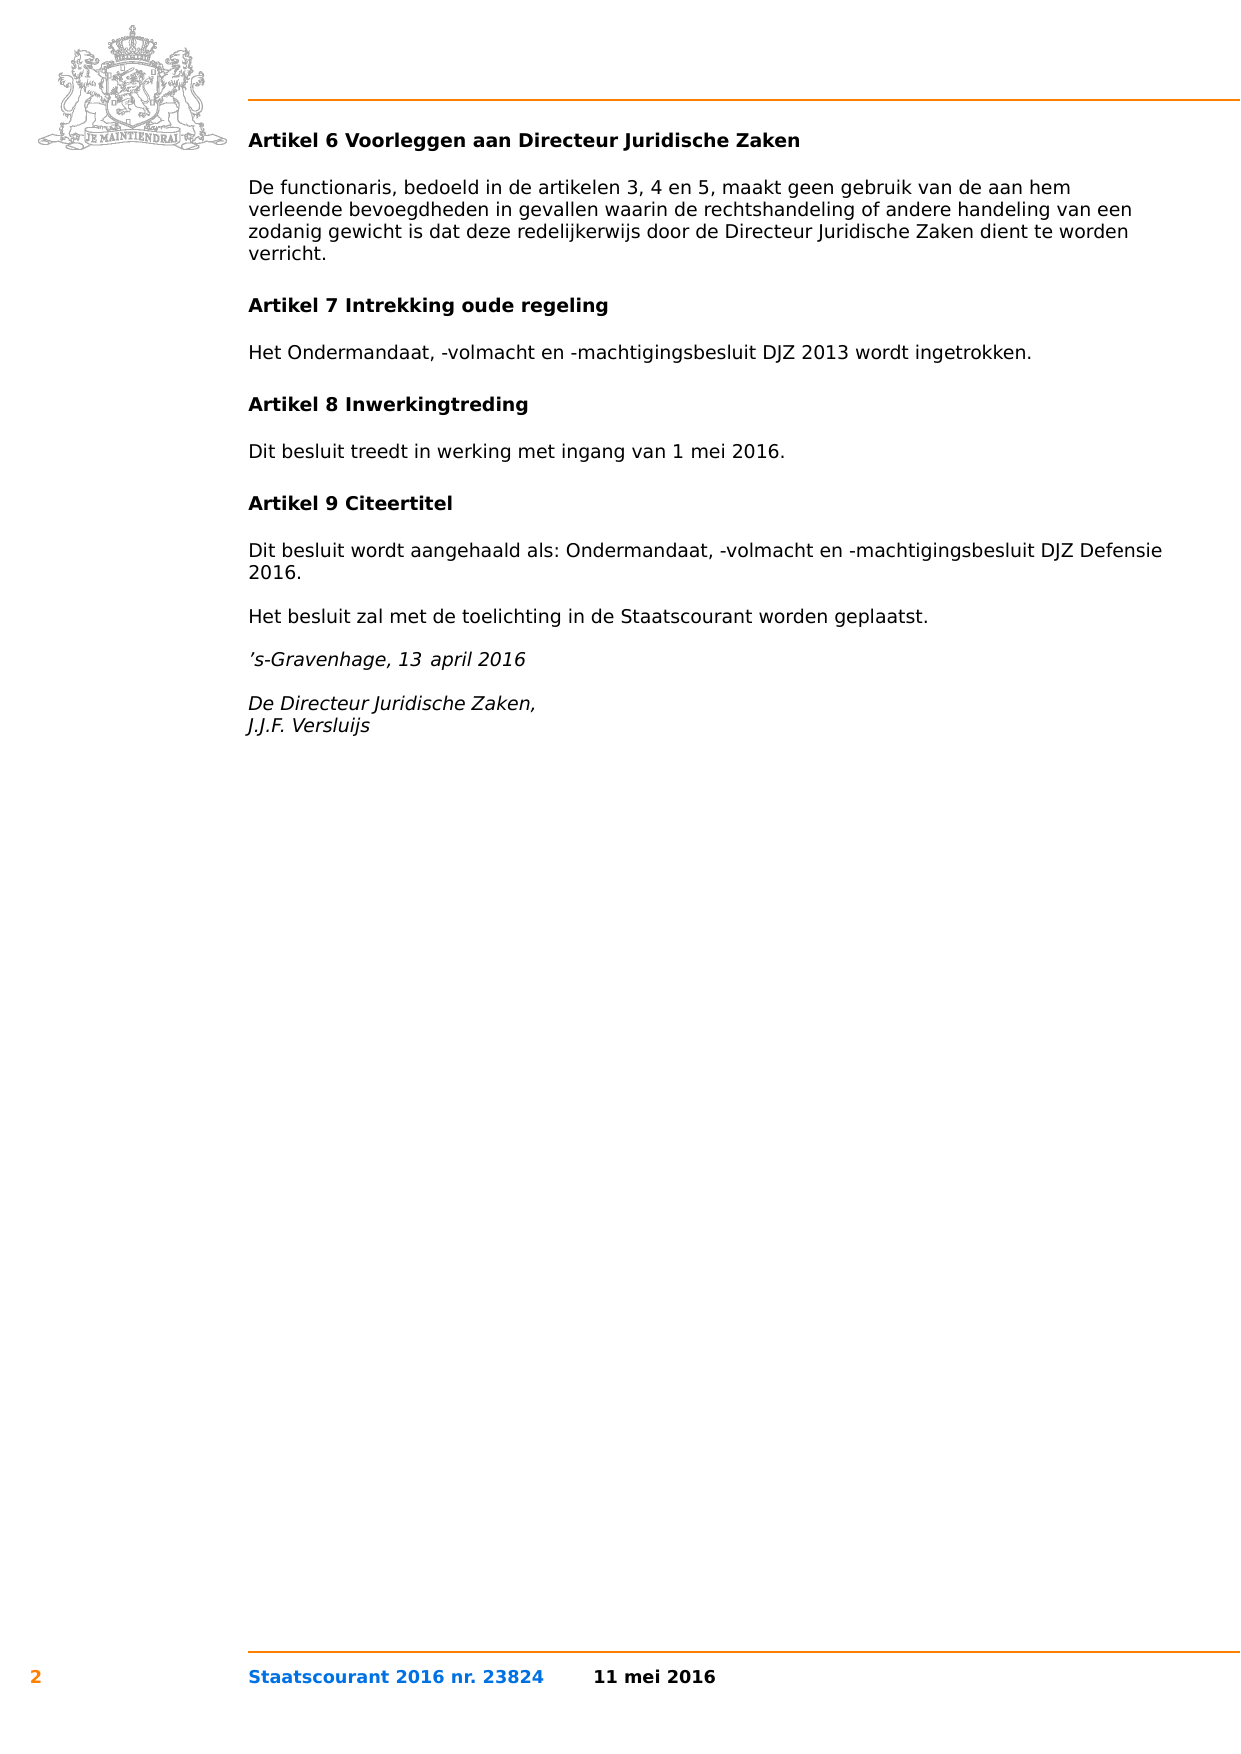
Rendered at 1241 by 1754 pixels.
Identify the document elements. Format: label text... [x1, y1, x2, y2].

subtitle Artikel 7 Intrekking oude regeling [248, 295, 1163, 317]
text ’s-Gravenhage, 13 april 2016 [248, 649, 1163, 671]
text De Directeur Juridische Zaken, J.J.F. Versluijs [248, 693, 1163, 737]
text Dit besluit treedt in werking met ingang van 1 mei 2016. [248, 441, 1163, 463]
text De functionaris, bedoeld in de artikelen 3, 4 en 5, maakt geen gebruik van de aan hem verleende bevoegdheden in gevallen waarin de rechtshandeling of andere handeling van een zodanig gewicht is dat deze redelijkerwijs door de Directeur Juridische Zaken dient te worden verricht. [248, 177, 1163, 265]
text Het Ondermandaat, -volmacht en -machtigingsbesluit DJZ 2013 wordt ingetrokken. [248, 342, 1163, 364]
subtitle Artikel 9 Citeertitel [248, 493, 1163, 515]
text Dit besluit wordt aangehaald als: Ondermandaat, -volmacht en -machtigingsbesluit DJZ Defensie 2016. [248, 540, 1163, 584]
subtitle Artikel 8 Inwerkingtreding [248, 394, 1163, 416]
text Het besluit zal met de toelichting in de Staatscourant worden geplaatst. [248, 606, 1163, 627]
subtitle Artikel 6 Voorleggen aan Directeur Juridische Zaken [248, 130, 1163, 152]
picture [38, 25, 227, 150]
